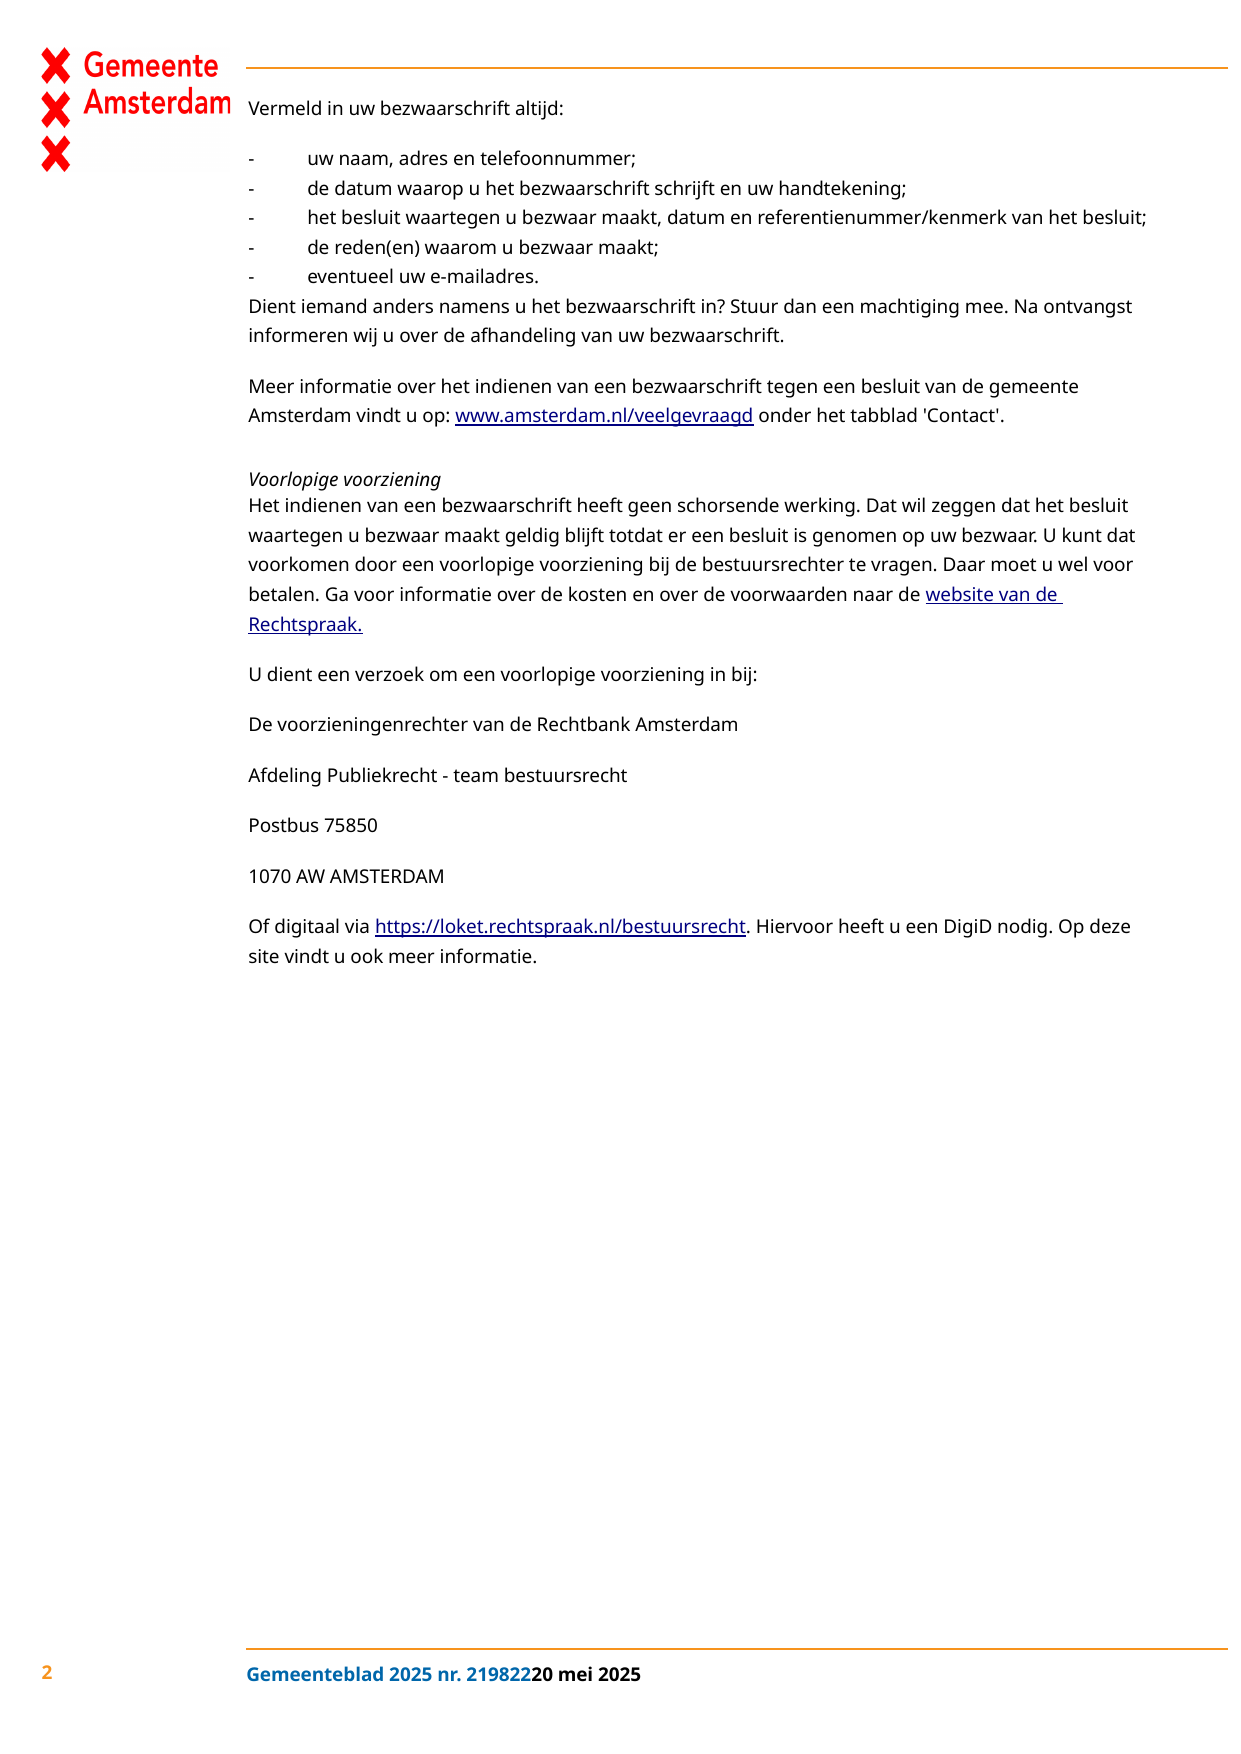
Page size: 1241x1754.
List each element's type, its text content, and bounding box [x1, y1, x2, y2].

list uw naam, adres en telefoonnummer; [248, 145, 1152, 171]
text Of digitaal via https://loket.rechtspraak.nl/bestuursrecht. Hiervoor heeft u een DigiD nodig. Op deze site vindt u ook meer informatie. [248, 913, 1152, 968]
text Voorlopige voorziening [248, 467, 1152, 492]
text Afdeling Publiekrecht - team bestuursrecht [248, 762, 1152, 788]
text Meer informatie over het indienen van een bezwaarschrift tegen een besluit van de gemeente Amsterdam vindt u op: www.amsterdam.nl/veelgevraagd onder het tabblad 'Contact'. [248, 373, 1152, 428]
list het besluit waartegen u bezwaar maakt, datum en referentienummer/kenmerk van het besluit; [248, 204, 1152, 230]
text Het indienen van een bezwaarschrift heeft geen schorsende werking. Dat wil zeggen dat het besluit waartegen u bezwaar maakt geldig blijft totdat er een besluit is genomen op uw bezwaar. U kunt dat voorkomen door een voorlopige voorziening bij de bestuursrechter te vragen. Daar moet u wel voor betalen. Ga voor informatie over de kosten en over de voorwaarden naar de website van de Rechtspraak. [248, 492, 1152, 636]
text Postbus 75850 [248, 812, 1152, 838]
text De voorzieningenrechter van de Rechtbank Amsterdam [248, 712, 1152, 737]
text Vermeld in uw bezwaarschrift altijd: [248, 95, 1152, 121]
list de datum waarop u het bezwaarschrift schrijft en uw handtekening; [248, 175, 1152, 201]
list eventueel uw e-mailadres. [248, 263, 1152, 289]
text 1070 AW AMSTERDAM [248, 863, 1152, 888]
picture [41, 47, 231, 172]
text Dient iemand anders namens u het bezwaarschrift in? Stuur dan een machtiging mee. Na ontvangst informeren wij u over de afhandeling van uw bezwaarschrift. [248, 293, 1152, 348]
list de reden(en) waarom u bezwaar maakt; [248, 234, 1152, 260]
text U dient een verzoek om een voorlopige voorziening in bij: [248, 661, 1152, 687]
